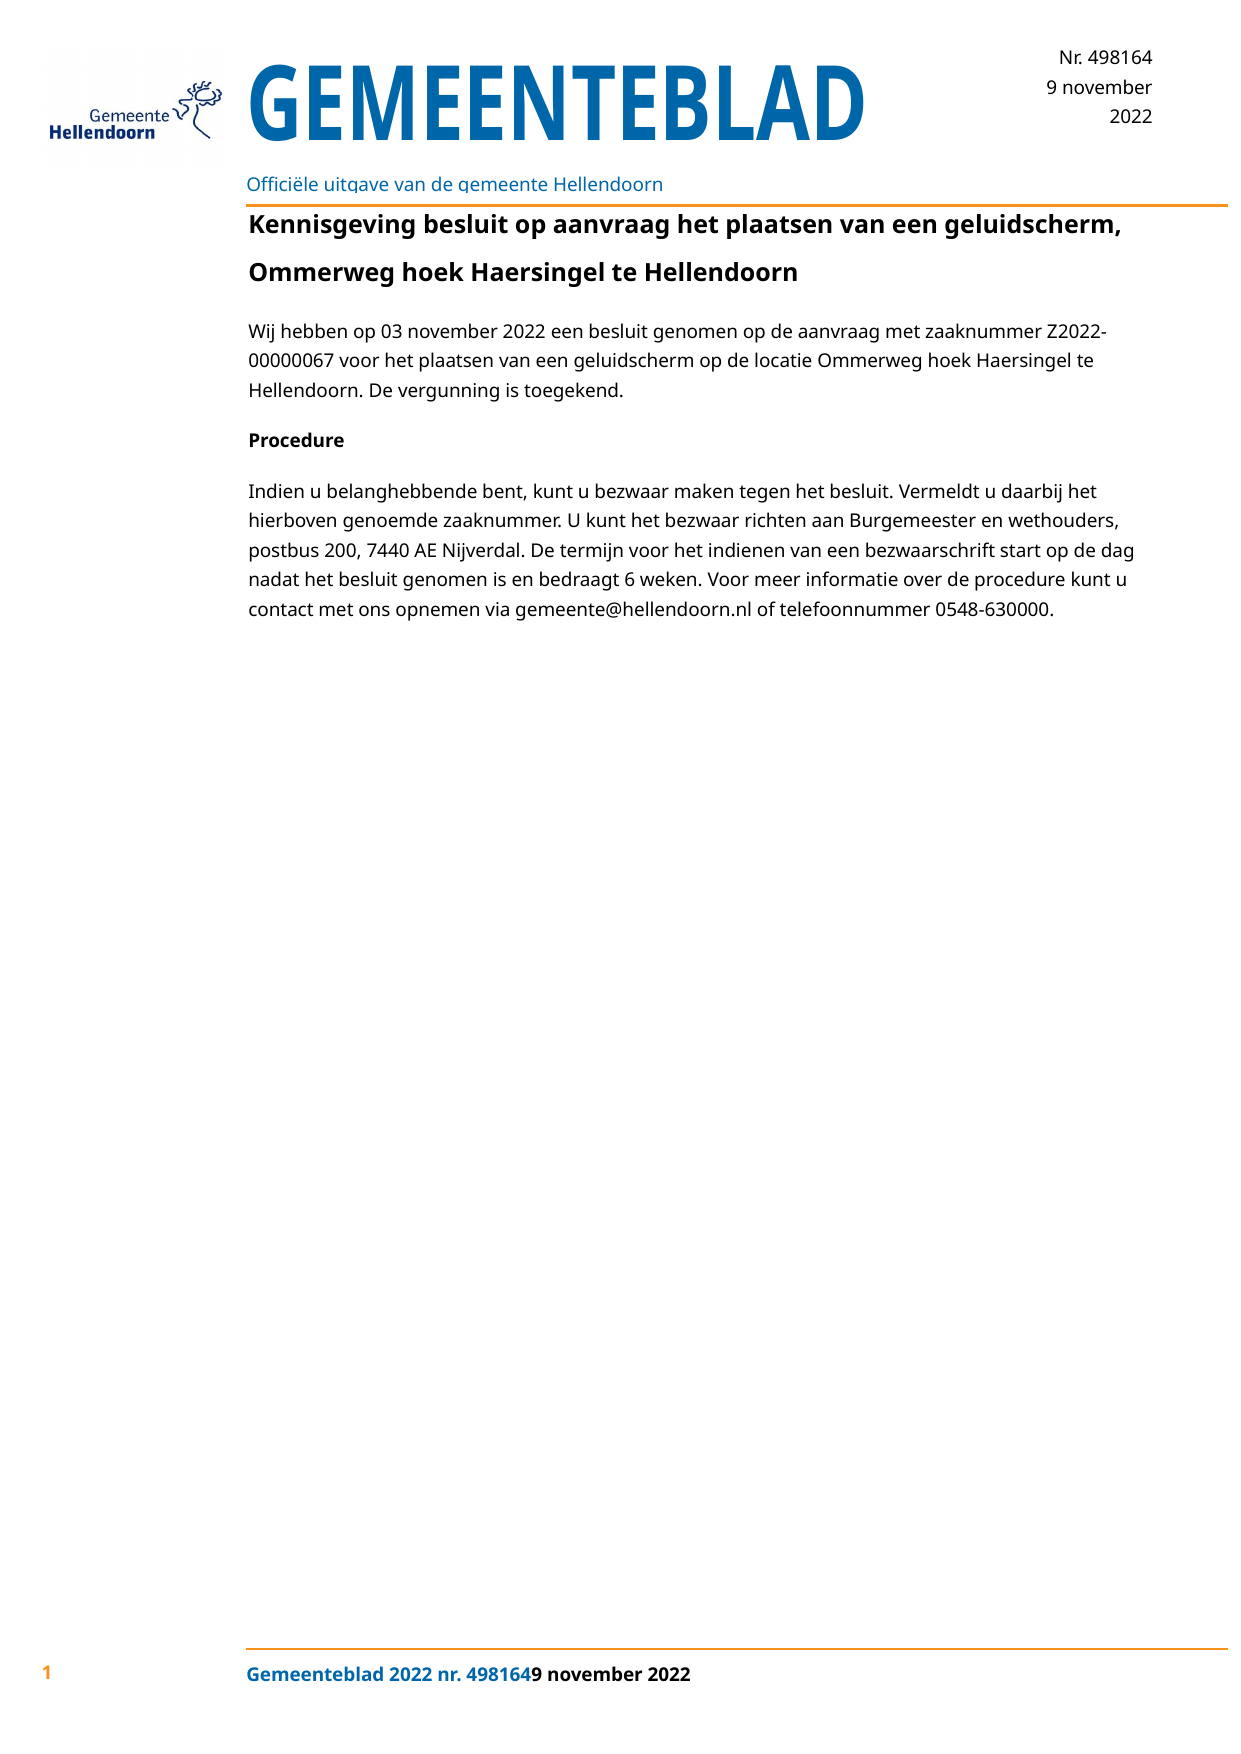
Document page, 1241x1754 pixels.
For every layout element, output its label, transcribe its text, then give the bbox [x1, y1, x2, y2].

text Indien u belanghebbende bent, kunt u bezwaar maken tegen het besluit. Vermeldt u daarbij het hierboven genoemde zaaknummer. U kunt het bezwaar richten aan Burgemeester en wethouders, postbus 200, 7440 AE Nijverdal. De termijn voor het indienen van een bezwaarschrift start op de dag nadat het besluit genomen is en bedraagt 6 weken. Voor meer informatie over de procedure kunt u contact met ons opnemen via gemeente@hellendoorn.nl of telefoonnummer 0548-630000. [248, 478, 1152, 622]
picture [41, 47, 231, 172]
text Kennisgeving besluit op aanvraag het plaatsen van een geluidscherm, Ommerweg hoek Haersingel te Hellendoorn [248, 207, 1152, 288]
text Wij hebben op 03 november 2022 een besluit genomen op de aanvraag met zaaknummer Z2022-00000067 voor het plaatsen van een geluidscherm op de locatie Ommerweg hoek Haersingel te Hellendoorn. De vergunning is toegekend. [248, 318, 1152, 403]
text Procedure [248, 427, 1152, 453]
